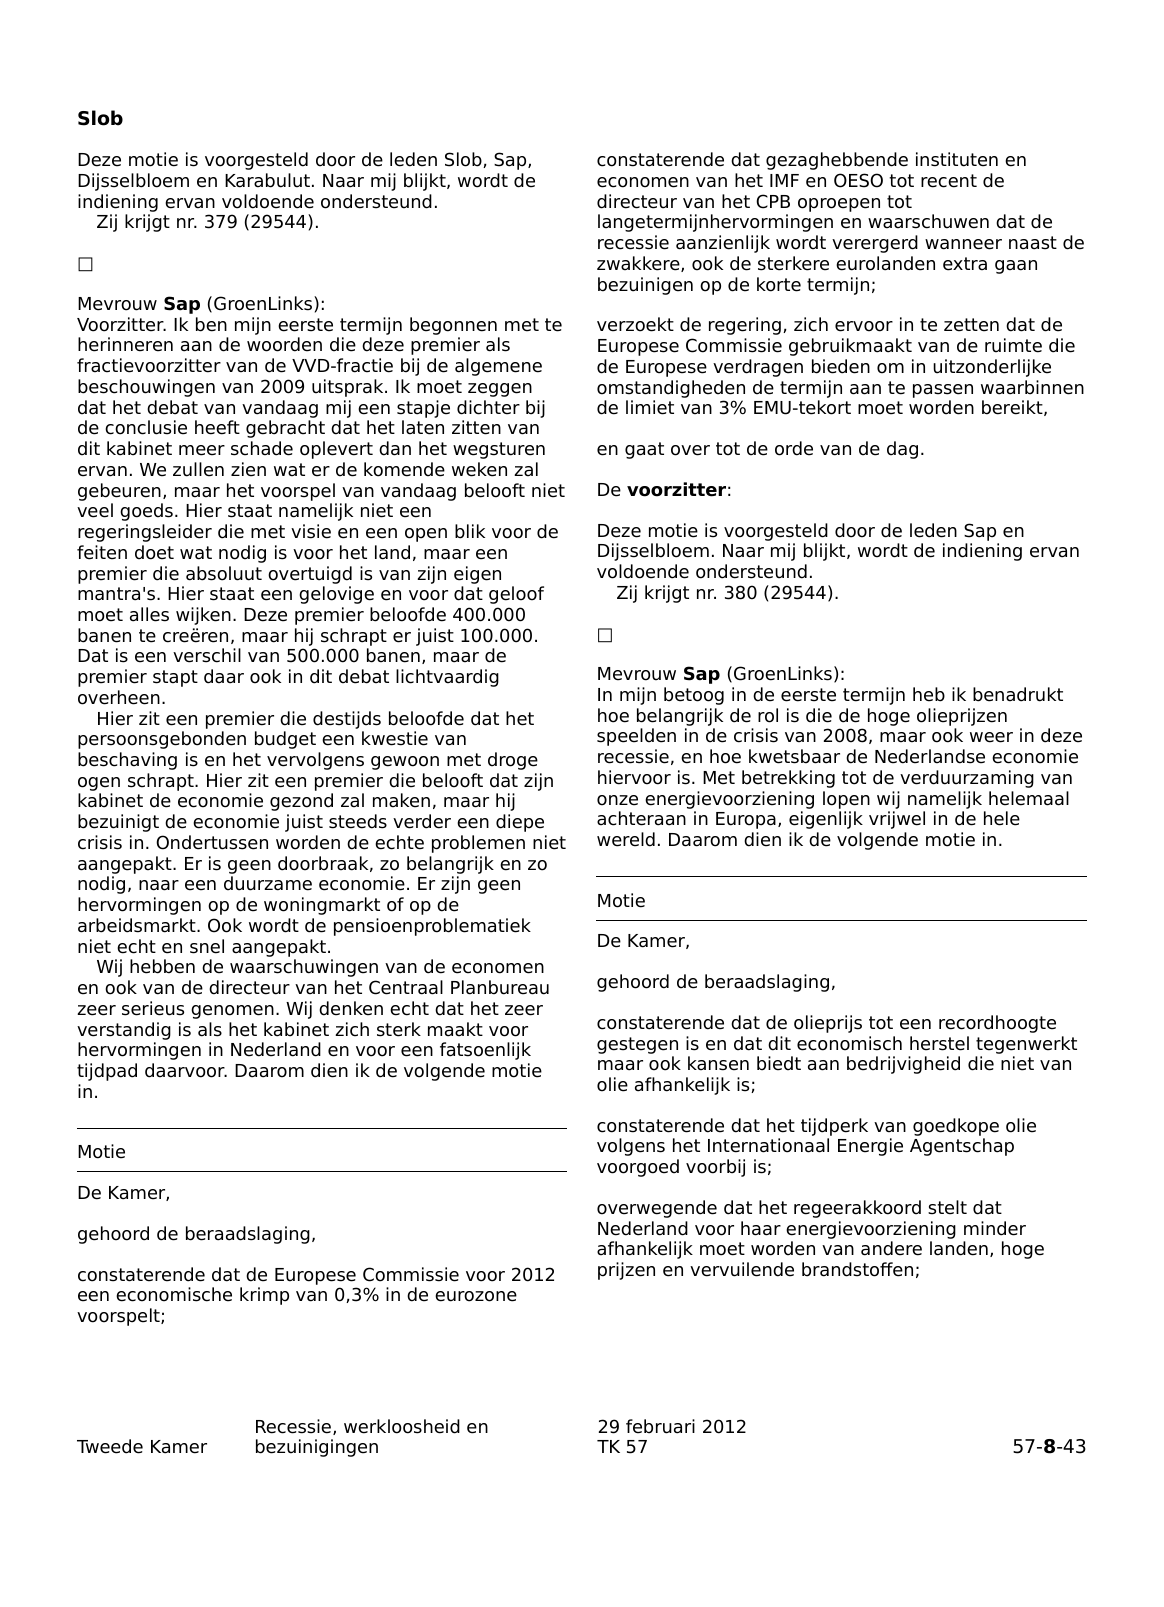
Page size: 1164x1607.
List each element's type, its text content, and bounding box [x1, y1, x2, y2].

text overwegende dat het regeerakkoord stelt dat Nederland voor haar energievoorziening minder afhankelijk moet worden van andere landen, hoge prijzen en vervuilende brandstoffen; [596, 1198, 1087, 1281]
text □ [596, 623, 1087, 644]
text Deze motie is voorgesteld door de leden Slob, Sap, Dijsselbloem en Karabulut. Naar mij blijkt, wordt de indiening ervan voldoende ondersteund. [77, 150, 567, 212]
text In mijn betoog in de eerste termijn heb ik benadrukt hoe belangrijk de rol is die de hoge olieprijzen speelden in de crisis van 2008, maar ook weer in deze recessie, en hoe kwetsbaar de Nederlandse economie hiervoor is. Met betrekking tot de verduurzaming van onze energievoorziening lopen wij namelijk helemaal achteraan in Europa, eigenlijk vrijwel in de hele wereld. Daarom dien ik de volgende motie in. [596, 685, 1087, 851]
text constaterende dat het tijdperk van goedkope olie volgens het Internationaal Energie Agentschap voorgoed voorbij is; [596, 1116, 1087, 1178]
text Deze motie is voorgesteld door de leden Sap en Dijsselbloem. Naar mij blijkt, wordt de indiening ervan voldoende ondersteund. [596, 520, 1087, 583]
text Motie [77, 1142, 567, 1163]
text constaterende dat de Europese Commissie voor 2012 een economische krimp van 0,3% in de eurozone voorspelt; [77, 1264, 567, 1327]
text en gaat over tot de orde van de dag. [596, 439, 1087, 460]
text Hier zit een premier die destijds beloofde dat het persoonsgebonden budget een kwestie van beschaving is en het vervolgens gewoon met droge ogen schrapt. Hier zit een premier die belooft dat zijn kabinet de economie gezond zal maken, maar hij bezuinigt de economie juist steeds verder een diepe crisis in. Ondertussen worden de echte problemen niet aangepakt. Er is geen doorbraak, zo belangrijk en zo nodig, naar een duurzame economie. Er zijn geen hervormingen op de woningmarkt of op de arbeidsmarkt. Ook wordt de pensioenproblematiek niet echt en snel aangepakt. [77, 708, 567, 957]
text constaterende dat de olieprijs tot een recordhoogte gestegen is en dat dit economisch herstel tegenwerkt maar ook kansen biedt aan bedrijvigheid die niet van olie afhankelijk is; [596, 1013, 1087, 1096]
text Motie [596, 891, 1087, 911]
text verzoekt de regering, zich ervoor in te zetten dat de Europese Commissie gebruikmaakt van de ruimte die de Europese verdragen bieden om in uitzonderlijke omstandigheden de termijn aan te passen waarbinnen de limiet van 3% EMU-tekort moet worden bereikt, [596, 315, 1087, 419]
text Zij krijgt nr. 379 (29544). [77, 212, 567, 233]
text □ [77, 253, 567, 274]
text De Kamer, [77, 1183, 567, 1204]
text constaterende dat gezaghebbende instituten en economen van het IMF en OESO tot recent de directeur van het CPB oproepen tot langetermijnhervormingen en waarschuwen dat de recessie aanzienlijk wordt verergerd wanneer naast de zwakkere, ook de sterkere eurolanden extra gaan bezuinigen op de korte termijn; [596, 150, 1087, 295]
text Wij hebben de waarschuwingen van de economen en ook van de directeur van het Centraal Planbureau zeer serieus genomen. Wij denken echt dat het zeer verstandig is als het kabinet zich sterk maakt voor hervormingen in Nederland en voor een fatsoenlijk tijdpad daarvoor. Daarom dien ik de volgende motie in. [77, 957, 567, 1102]
text Mevrouw Sap (GroenLinks): [77, 294, 567, 314]
text Zij krijgt nr. 380 (29544). [596, 583, 1087, 603]
text gehoord de beraadslaging, [596, 972, 1087, 993]
text De Kamer, [596, 931, 1087, 952]
text Mevrouw Sap (GroenLinks): [596, 664, 1087, 685]
text Voorzitter. Ik ben mijn eerste termijn begonnen met te herinneren aan de woorden die deze premier als fractievoorzitter van de VVD-fractie bij de algemene beschouwingen van 2009 uitsprak. Ik moet zeggen dat het debat van vandaag mij een stapje dichter bij de conclusie heeft gebracht dat het laten zitten van dit kabinet meer schade oplevert dan het wegsturen ervan. We zullen zien wat er de komende weken zal gebeuren, maar het voorspel van vandaag belooft niet veel goeds. Hier staat namelijk niet een regeringsleider die met visie en een open blik voor de feiten doet wat nodig is voor het land, maar een premier die absoluut overtuigd is van zijn eigen mantra's. Hier staat een gelovige en voor dat geloof moet alles wijken. Deze premier beloofde 400.000 banen te creëren, maar hij schrapt er juist 100.000. Dat is een verschil van 500.000 banen, maar de premier stapt daar ook in dit debat lichtvaardig overheen. [77, 314, 567, 708]
text gehoord de beraadslaging, [77, 1224, 567, 1244]
text De voorzitter: [596, 480, 1087, 500]
